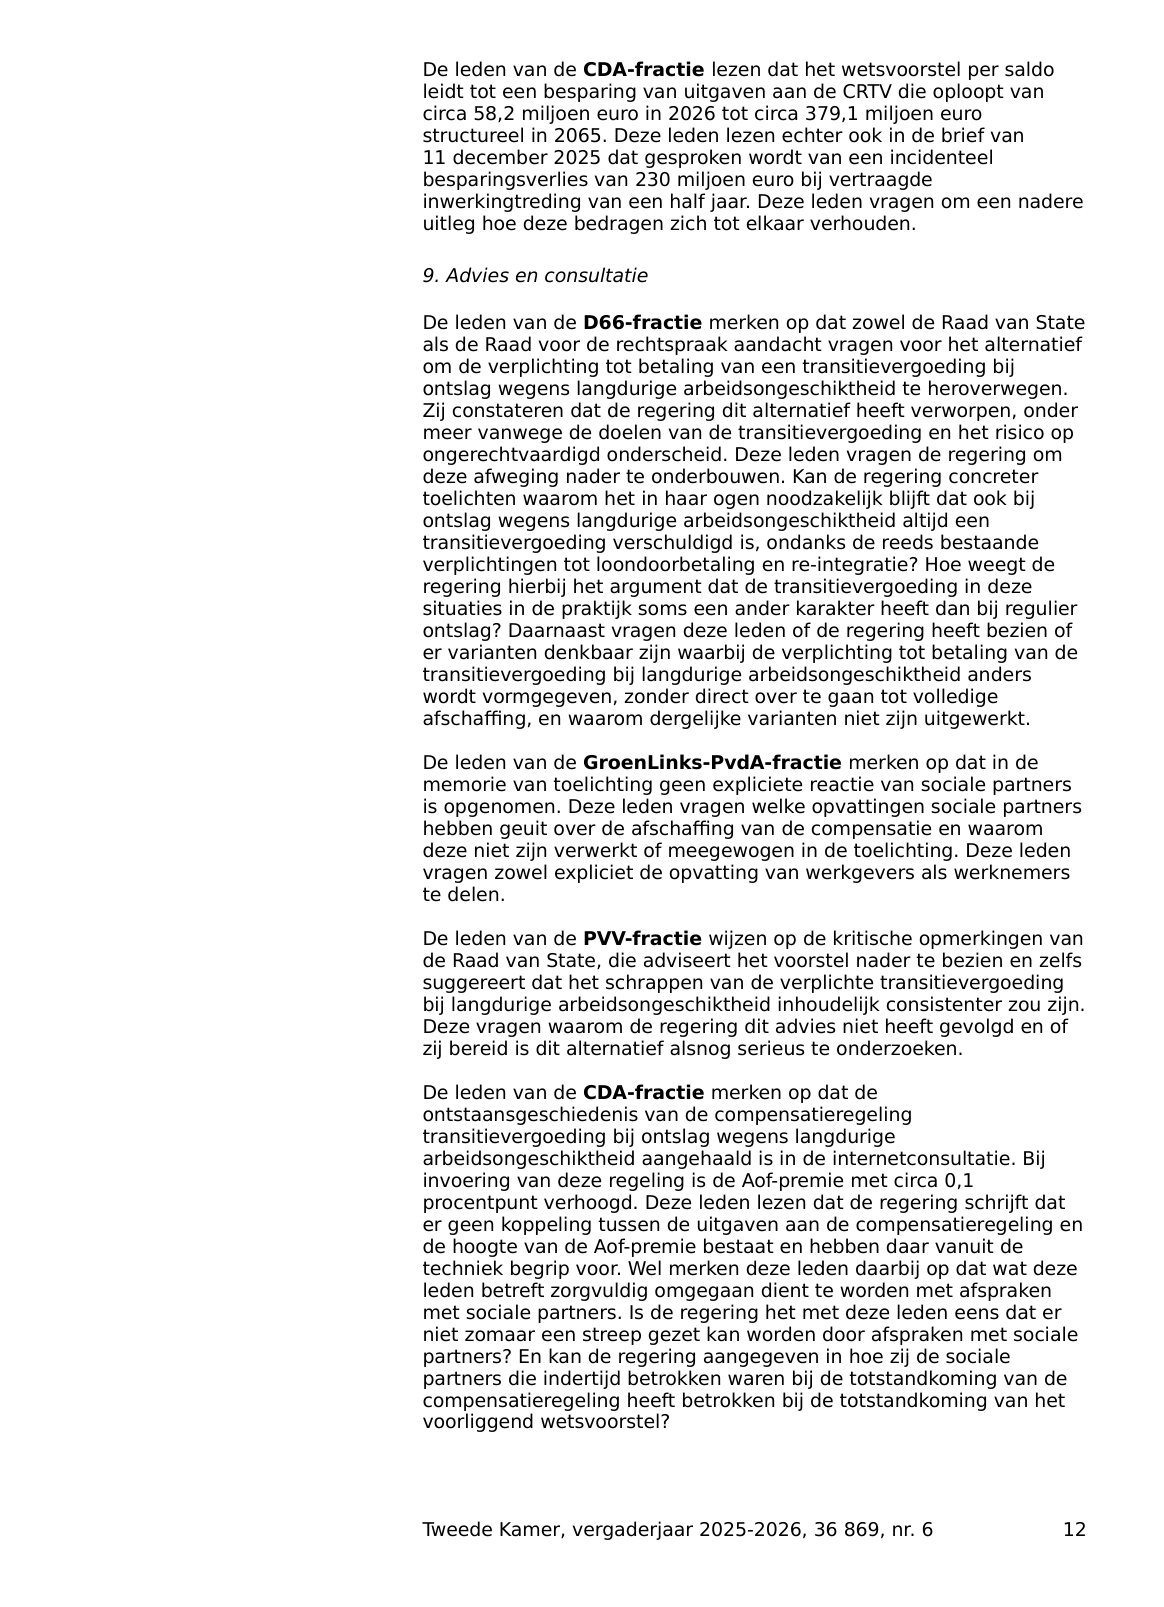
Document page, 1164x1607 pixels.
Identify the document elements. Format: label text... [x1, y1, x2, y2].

text De leden van de CDA-fractie merken op dat de ontstaansgeschiedenis van de compensatieregeling transitievergoeding bij ontslag wegens langdurige arbeidsongeschiktheid aangehaald is in de internetconsultatie. Bij invoering van deze regeling is de Aof-premie met circa 0,1 procentpunt verhoogd. Deze leden lezen dat de regering schrijft dat er geen koppeling tussen de uitgaven aan de compensatieregeling en de hoogte van de Aof-premie bestaat en hebben daar vanuit de techniek begrip voor. Wel merken deze leden daarbij op dat wat deze leden betreft zorgvuldig omgegaan dient te worden met afspraken met sociale partners. Is de regering het met deze leden eens dat er niet zomaar een streep gezet kan worden door afspraken met sociale partners? En kan de regering aangegeven in hoe zij de sociale partners die indertijd betrokken waren bij de totstandkoming van de compensatieregeling heeft betrokken bij de totstandkoming van het voorliggend wetsvoorstel? [422, 1082, 1087, 1433]
text De leden van de D66-fractie merken op dat zowel de Raad van State als de Raad voor de rechtspraak aandacht vragen voor het alternatief om de verplichting tot betaling van een transitievergoeding bij ontslag wegens langdurige arbeidsongeschiktheid te heroverwegen. Zij constateren dat de regering dit alternatief heeft verworpen, onder meer vanwege de doelen van de transitievergoeding en het risico op ongerechtvaardigd onderscheid. Deze leden vragen de regering om deze afweging nader te onderbouwen. Kan de regering concreter toelichten waarom het in haar ogen noodzakelijk blijft dat ook bij ontslag wegens langdurige arbeidsongeschiktheid altijd een transitievergoeding verschuldigd is, ondanks de reeds bestaande verplichtingen tot loondoorbetaling en re-integratie? Hoe weegt de regering hierbij het argument dat de transitievergoeding in deze situaties in de praktijk soms een ander karakter heeft dan bij regulier ontslag? Daarnaast vragen deze leden of de regering heeft bezien of er varianten denkbaar zijn waarbij de verplichting tot betaling van de transitievergoeding bij langdurige arbeidsongeschiktheid anders wordt vormgegeven, zonder direct over te gaan tot volledige afschaffing, en waarom dergelijke varianten niet zijn uitgewerkt. [422, 312, 1087, 729]
subtitle 9. Advies en consultatie [422, 265, 1087, 287]
text De leden van de CDA-fractie lezen dat het wetsvoorstel per saldo leidt tot een besparing van uitgaven aan de CRTV die oploopt van circa 58,2 miljoen euro in 2026 tot circa 379,1 miljoen euro structureel in 2065. Deze leden lezen echter ook in de brief van 11 december 2025 dat gesproken wordt van een incidenteel besparingsverlies van 230 miljoen euro bij vertraagde inwerkingtreding van een half jaar. Deze leden vragen om een nadere uitleg hoe deze bedragen zich tot elkaar verhouden. [422, 59, 1087, 235]
text De leden van de GroenLinks-PvdA-fractie merken op dat in de memorie van toelichting geen expliciete reactie van sociale partners is opgenomen. Deze leden vragen welke opvattingen sociale partners hebben geuit over de afschaffing van de compensatie en waarom deze niet zijn verwerkt of meegewogen in de toelichting. Deze leden vragen zowel expliciet de opvatting van werkgevers als werknemers te delen. [422, 752, 1087, 906]
text De leden van de PVV-fractie wijzen op de kritische opmerkingen van de Raad van State, die adviseert het voorstel nader te bezien en zelfs suggereert dat het schrappen van de verplichte transitievergoeding bij langdurige arbeidsongeschiktheid inhoudelijk consistenter zou zijn. Deze vragen waarom de regering dit advies niet heeft gevolgd en of zij bereid is dit alternatief alsnog serieus te onderzoeken. [422, 928, 1087, 1059]
